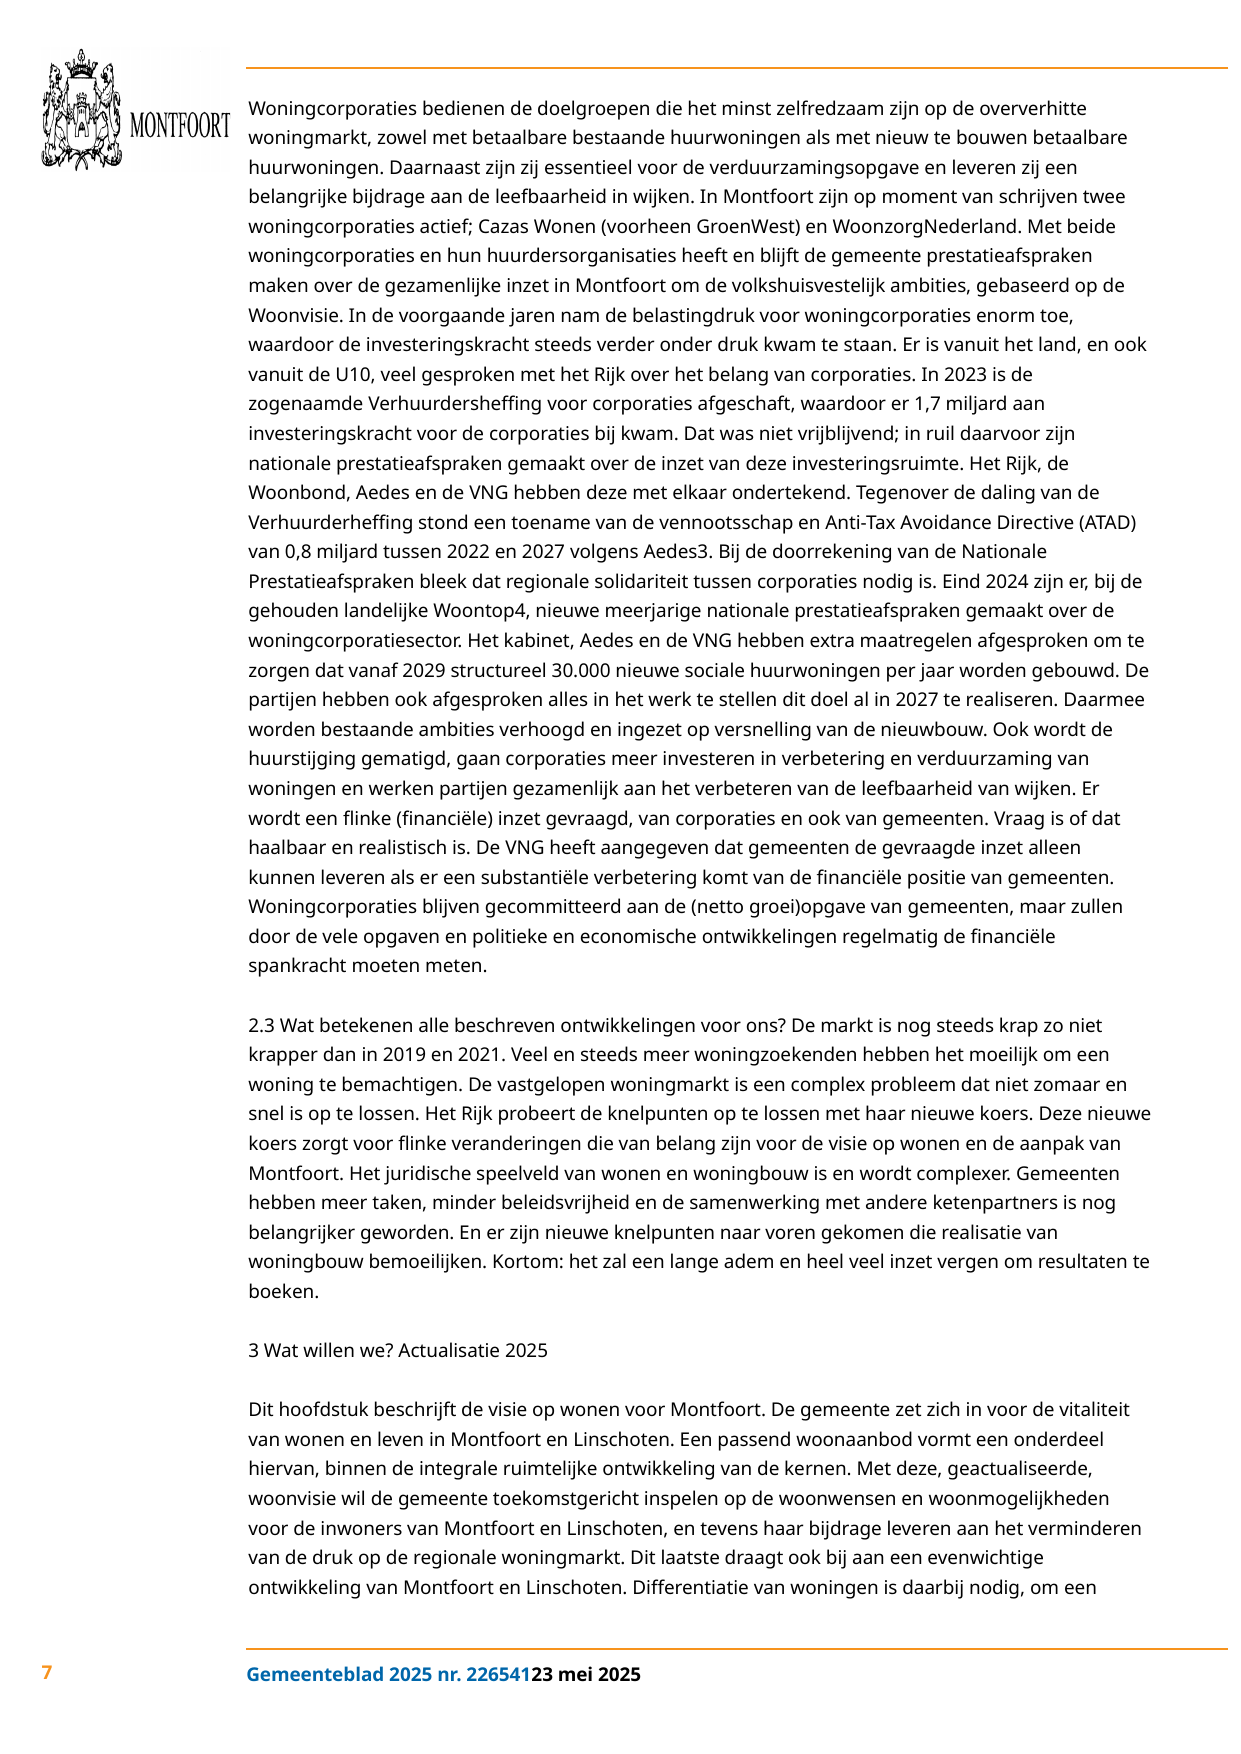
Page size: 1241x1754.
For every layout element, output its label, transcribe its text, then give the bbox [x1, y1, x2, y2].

text 2.3 Wat betekenen alle beschreven ontwikkelingen voor ons? De markt is nog steeds krap zo niet krapper dan in 2019 en 2021. Veel en steeds meer woningzoekenden hebben het moeilijk om een woning te bemachtigen. De vastgelopen woningmarkt is een complex probleem dat niet zomaar en snel is op te lossen. Het Rijk probeert de knelpunten op te lossen met haar nieuwe koers. Deze nieuwe koers zorgt voor flinke veranderingen die van belang zijn voor de visie op wonen en de aanpak van Montfoort. Het juridische speelveld van wonen en woningbouw is en wordt complexer. Gemeenten hebben meer taken, minder beleidsvrijheid en de samenwerking met andere ketenpartners is nog belangrijker geworden. En er zijn nieuwe knelpunten naar voren gekomen die realisatie van woningbouw bemoeilijken. Kortom: het zal een lange adem en heel veel inzet vergen om resultaten te boeken. [248, 1012, 1152, 1304]
text Dit hoofdstuk beschrijft de visie op wonen voor Montfoort. De gemeente zet zich in voor de vitaliteit van wonen en leven in Montfoort en Linschoten. Een passend woonaanbod vormt een onderdeel hiervan, binnen de integrale ruimtelijke ontwikkeling van de kernen. Met deze, geactualiseerde, woonvisie wil de gemeente toekomstgericht inspelen op de woonwensen en woonmogelijkheden voor de inwoners van Montfoort en Linschoten, en tevens haar bijdrage leveren aan het verminderen van de druk op de regionale woningmarkt. Dit laatste draagt ook bij aan een evenwichtige ontwikkeling van Montfoort en Linschoten. Differentiatie van woningen is daarbij nodig, om een [248, 1396, 1152, 1600]
text Woningcorporaties bedienen de doelgroepen die het minst zelfredzaam zijn op de oververhitte woningmarkt, zowel met betaalbare bestaande huurwoningen als met nieuw te bouwen betaalbare huurwoningen. Daarnaast zijn zij essentieel voor de verduurzamingsopgave en leveren zij een belangrijke bijdrage aan de leefbaarheid in wijken. In Montfoort zijn op moment van schrijven twee woningcorporaties actief; Cazas Wonen (voorheen GroenWest) en WoonzorgNederland. Met beide woningcorporaties en hun huurdersorganisaties heeft en blijft de gemeente prestatieafspraken maken over de gezamenlijke inzet in Montfoort om de volkshuisvestelijk ambities, gebaseerd op de Woonvisie. In de voorgaande jaren nam de belastingdruk voor woningcorporaties enorm toe, waardoor de investeringskracht steeds verder onder druk kwam te staan. Er is vanuit het land, en ook vanuit de U10, veel gesproken met het Rijk over het belang van corporaties. In 2023 is de zogenaamde Verhuurdersheffing voor corporaties afgeschaft, waardoor er 1,7 miljard aan investeringskracht voor de corporaties bij kwam. Dat was niet vrijblijvend; in ruil daarvoor zijn nationale prestatieafspraken gemaakt over de inzet van deze investeringsruimte. Het Rijk, de Woonbond, Aedes en de VNG hebben deze met elkaar ondertekend. Tegenover de daling van de Verhuurderheffing stond een toename van de vennootsschap en Anti-Tax Avoidance Directive (ATAD) van 0,8 miljard tussen 2022 en 2027 volgens Aedes3. Bij de doorrekening van de Nationale Prestatieafspraken bleek dat regionale solidariteit tussen corporaties nodig is. Eind 2024 zijn er, bij de gehouden landelijke Woontop4, nieuwe meerjarige nationale prestatieafspraken gemaakt over de woningcorporatiesector. Het kabinet, Aedes en de VNG hebben extra maatregelen afgesproken om te zorgen dat vanaf 2029 structureel 30.000 nieuwe sociale huurwoningen per jaar worden gebouwd. De partijen hebben ook afgesproken alles in het werk te stellen dit doel al in 2027 te realiseren. Daarmee worden bestaande ambities verhoogd en ingezet op versnelling van de nieuwbouw. Ook wordt de huurstijging gematigd, gaan corporaties meer investeren in verbetering en verduurzaming van woningen en werken partijen gezamenlijk aan het verbeteren van de leefbaarheid van wijken. Er wordt een flinke (financiële) inzet gevraagd, van corporaties en ook van gemeenten. Vraag is of dat haalbaar en realistisch is. De VNG heeft aangegeven dat gemeenten de gevraagde inzet alleen kunnen leveren als er een substantiële verbetering komt van de financiële positie van gemeenten. Woningcorporaties blijven gecommitteerd aan de (netto groei)opgave van gemeenten, maar zullen door de vele opgaven en politieke en economische ontwikkelingen regelmatig de financiële spankracht moeten meten. [248, 95, 1152, 978]
picture [41, 47, 231, 172]
text 3 Wat willen we? Actualisatie 2025 [248, 1337, 1152, 1363]
